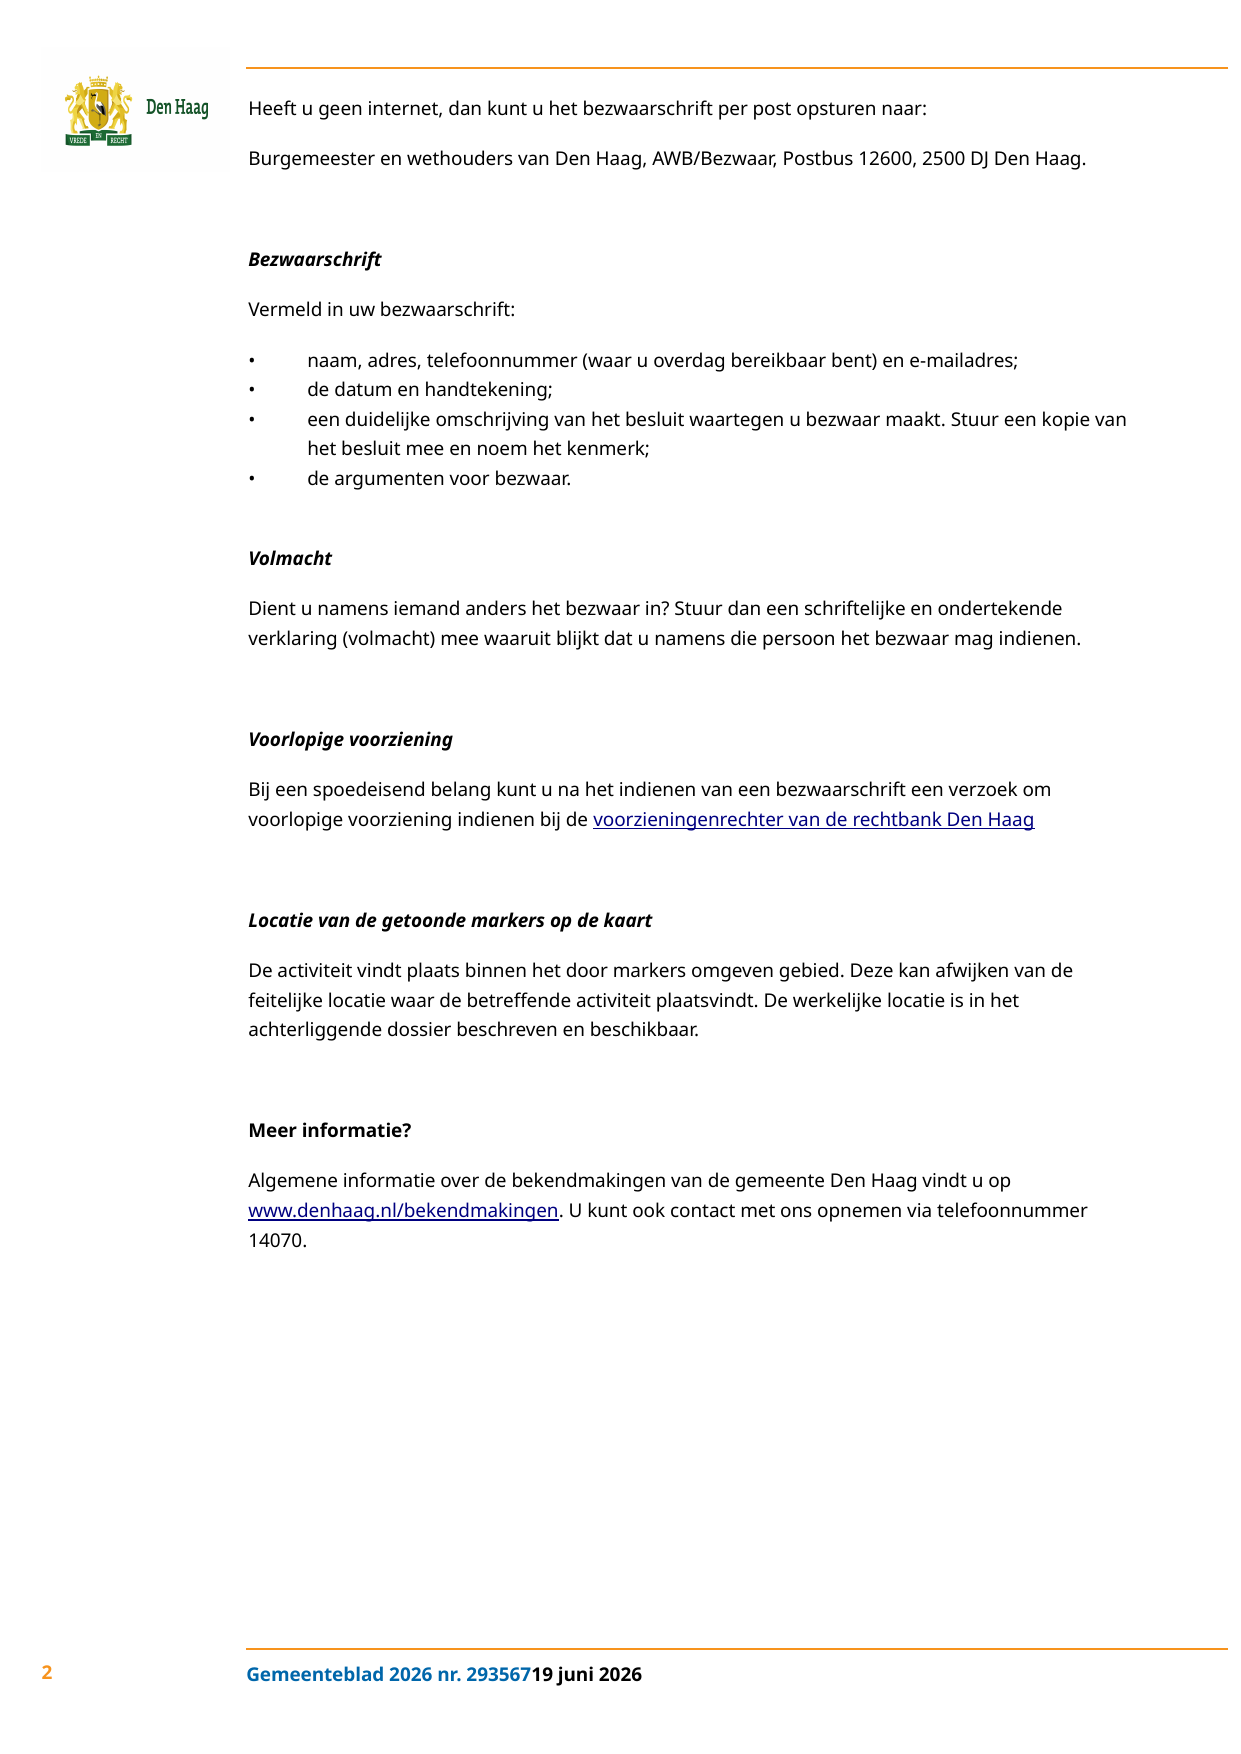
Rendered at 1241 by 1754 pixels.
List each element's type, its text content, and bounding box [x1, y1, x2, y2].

list de datum en handtekening; [248, 376, 1152, 402]
text Dient u namens iemand anders het bezwaar in? Stuur dan een schriftelijke en ondertekende verklaring (volmacht) mee waaruit blijkt dat u namens die persoon het bezwaar mag indienen. [248, 596, 1152, 651]
text Algemene informatie over de bekendmakingen van de gemeente Den Haag vindt u op www.denhaag.nl/bekendmakingen. U kunt ook contact met ons opnemen via telefoonnummer 14070. [248, 1168, 1152, 1253]
text Heeft u geen internet, dan kunt u het bezwaarschrift per post opsturen naar: [248, 95, 1152, 121]
text Burgemeester en wethouders van Den Haag, AWB/Bezwaar, Postbus 12600, 2500 DJ Den Haag. [248, 145, 1152, 171]
text De activiteit vindt plaats binnen het door markers omgeven gebied. Deze kan afwijken van de feitelijke locatie waar de betreffende activiteit plaatsvindt. De werkelijke locatie is in het achterliggende dossier beschreven en beschikbaar. [248, 957, 1152, 1042]
list de argumenten voor bezwaar. [248, 465, 1152, 491]
text Bij een spoedeisend belang kunt u na het indienen van een bezwaarschrift een verzoek om voorlopige voorziening indienen bij de voorzieningenrechter van de rechtbank Den Haag [248, 776, 1152, 832]
text Volmacht [248, 545, 1152, 571]
text Locatie van de getoonde markers op de kaart [248, 907, 1152, 933]
text Bezwaarschrift [248, 246, 1152, 272]
list naam, adres, telefoonnummer (waar u overdag bereikbaar bent) en e-mailadres; [248, 347, 1152, 373]
text Vermeld in uw bezwaarschrift: [248, 296, 1152, 322]
list een duidelijke omschrijving van het besluit waartegen u bezwaar maakt. Stuur een kopie van het besluit mee en noem het kenmerk; [248, 406, 1152, 461]
text Voorlopige voorziening [248, 726, 1152, 752]
picture [41, 47, 231, 172]
text Meer informatie? [248, 1117, 1152, 1143]
